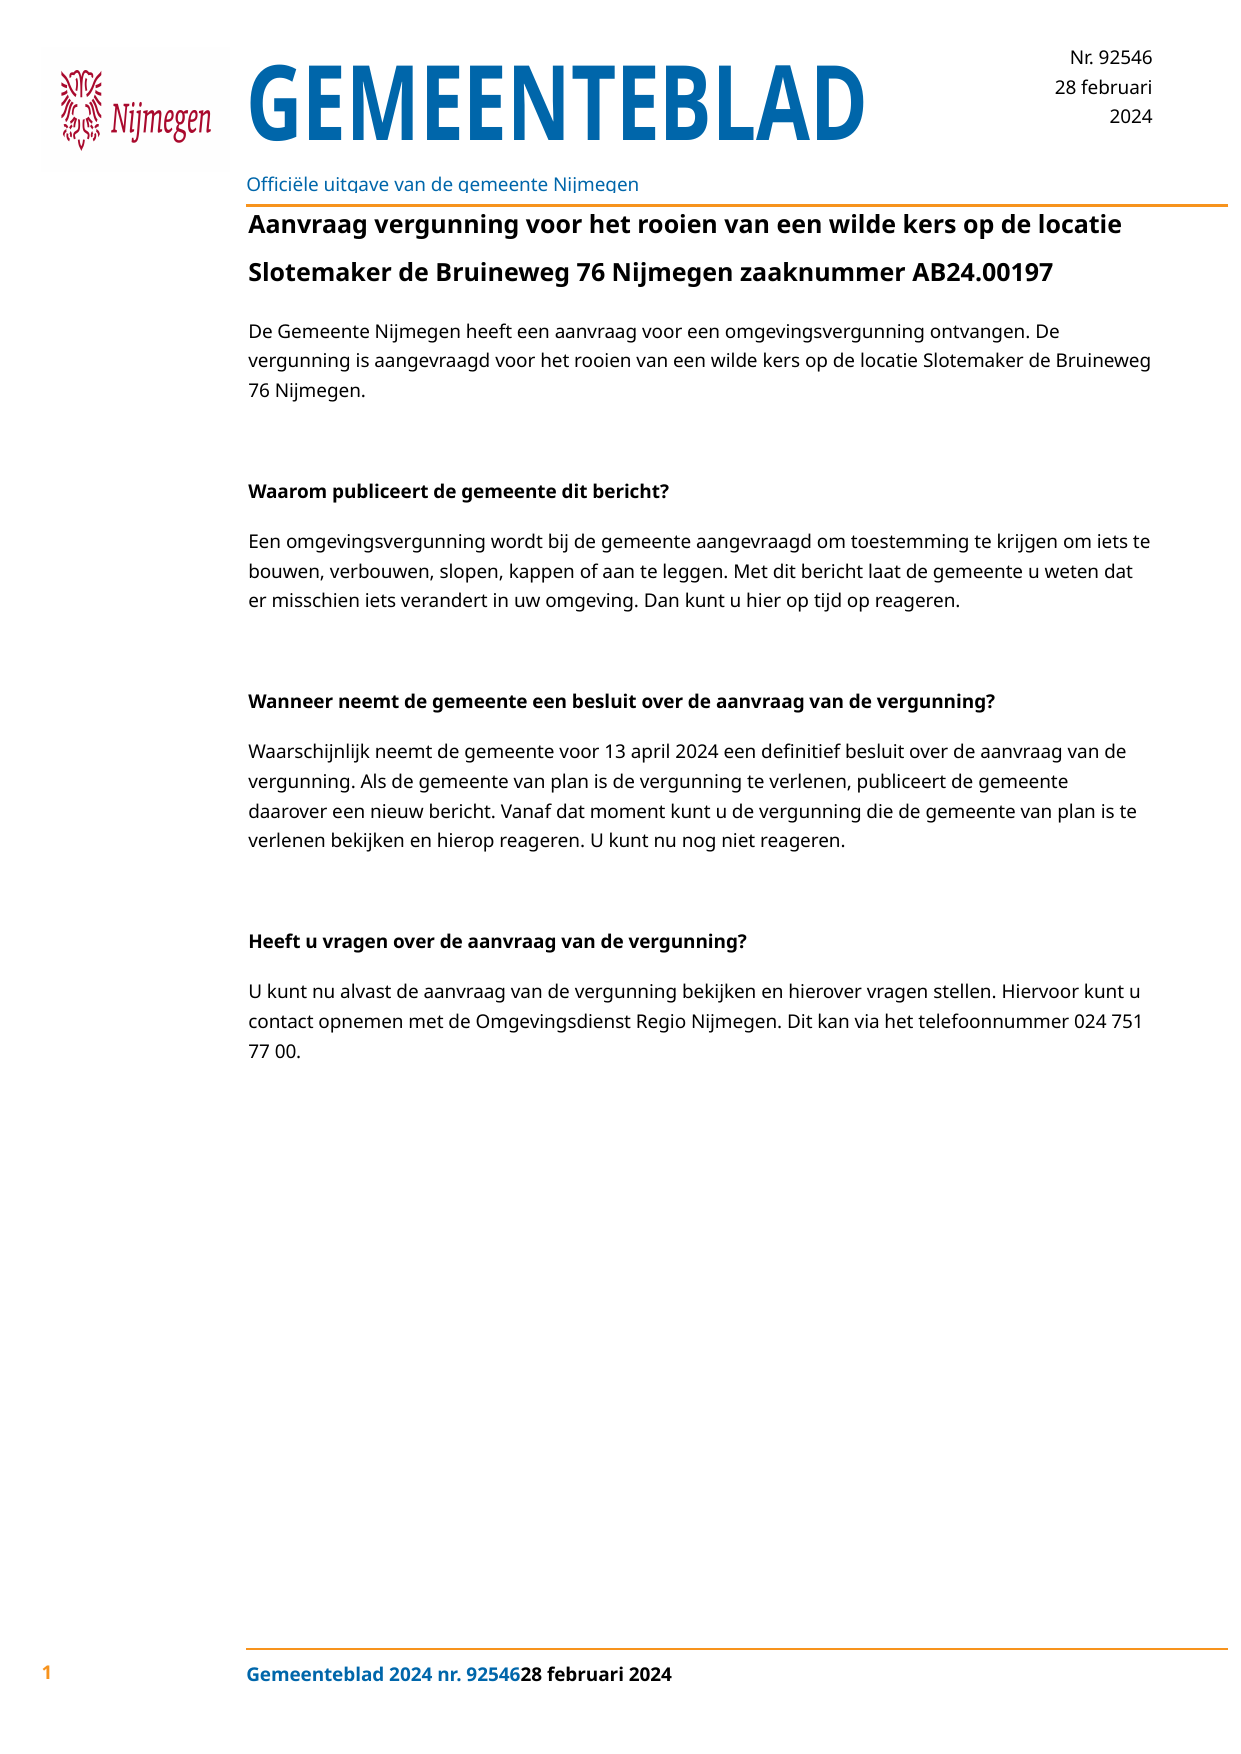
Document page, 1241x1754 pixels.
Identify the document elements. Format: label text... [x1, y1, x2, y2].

text Waarschijnlijk neemt de gemeente voor 13 april 2024 een definitief besluit over de aanvraag van de vergunning. Als de gemeente van plan is de vergunning te verlenen, publiceert de gemeente daarover een nieuw bericht. Vanaf dat moment kunt u de vergunning die de gemeente van plan is te verlenen bekijken en hierop reageren. U kunt nu nog niet reageren. [248, 739, 1152, 853]
text U kunt nu alvast de aanvraag van de vergunning bekijken en hierover vragen stellen. Hiervoor kunt u contact opnemen met de Omgevingsdienst Regio Nijmegen. Dit kan via het telefoonnummer 024 751 77 00. [248, 979, 1152, 1064]
text Heeft u vragen over de aanvraag van de vergunning? [248, 928, 1152, 954]
text De Gemeente Nijmegen heeft een aanvraag voor een omgevingsvergunning ontvangen. De vergunning is aangevraagd voor het rooien van een wilde kers op de locatie Slotemaker de Bruineweg 76 Nijmegen. [248, 318, 1152, 403]
text Wanneer neemt de gemeente een besluit over de aanvraag van de vergunning? [248, 688, 1152, 714]
text Een omgevingsvergunning wordt bij de gemeente aangevraagd om toestemming te krijgen om iets te bouwen, verbouwen, slopen, kappen of aan te leggen. Met dit bericht laat de gemeente u weten dat er misschien iets verandert in uw omgeving. Dan kunt u hier op tijd op reageren. [248, 528, 1152, 613]
text Waarom publiceert de gemeente dit bericht? [248, 478, 1152, 504]
picture [41, 47, 231, 172]
text Aanvraag vergunning voor het rooien van een wilde kers op de locatie Slotemaker de Bruineweg 76 Nijmegen zaaknummer AB24.00197 [248, 207, 1152, 288]
